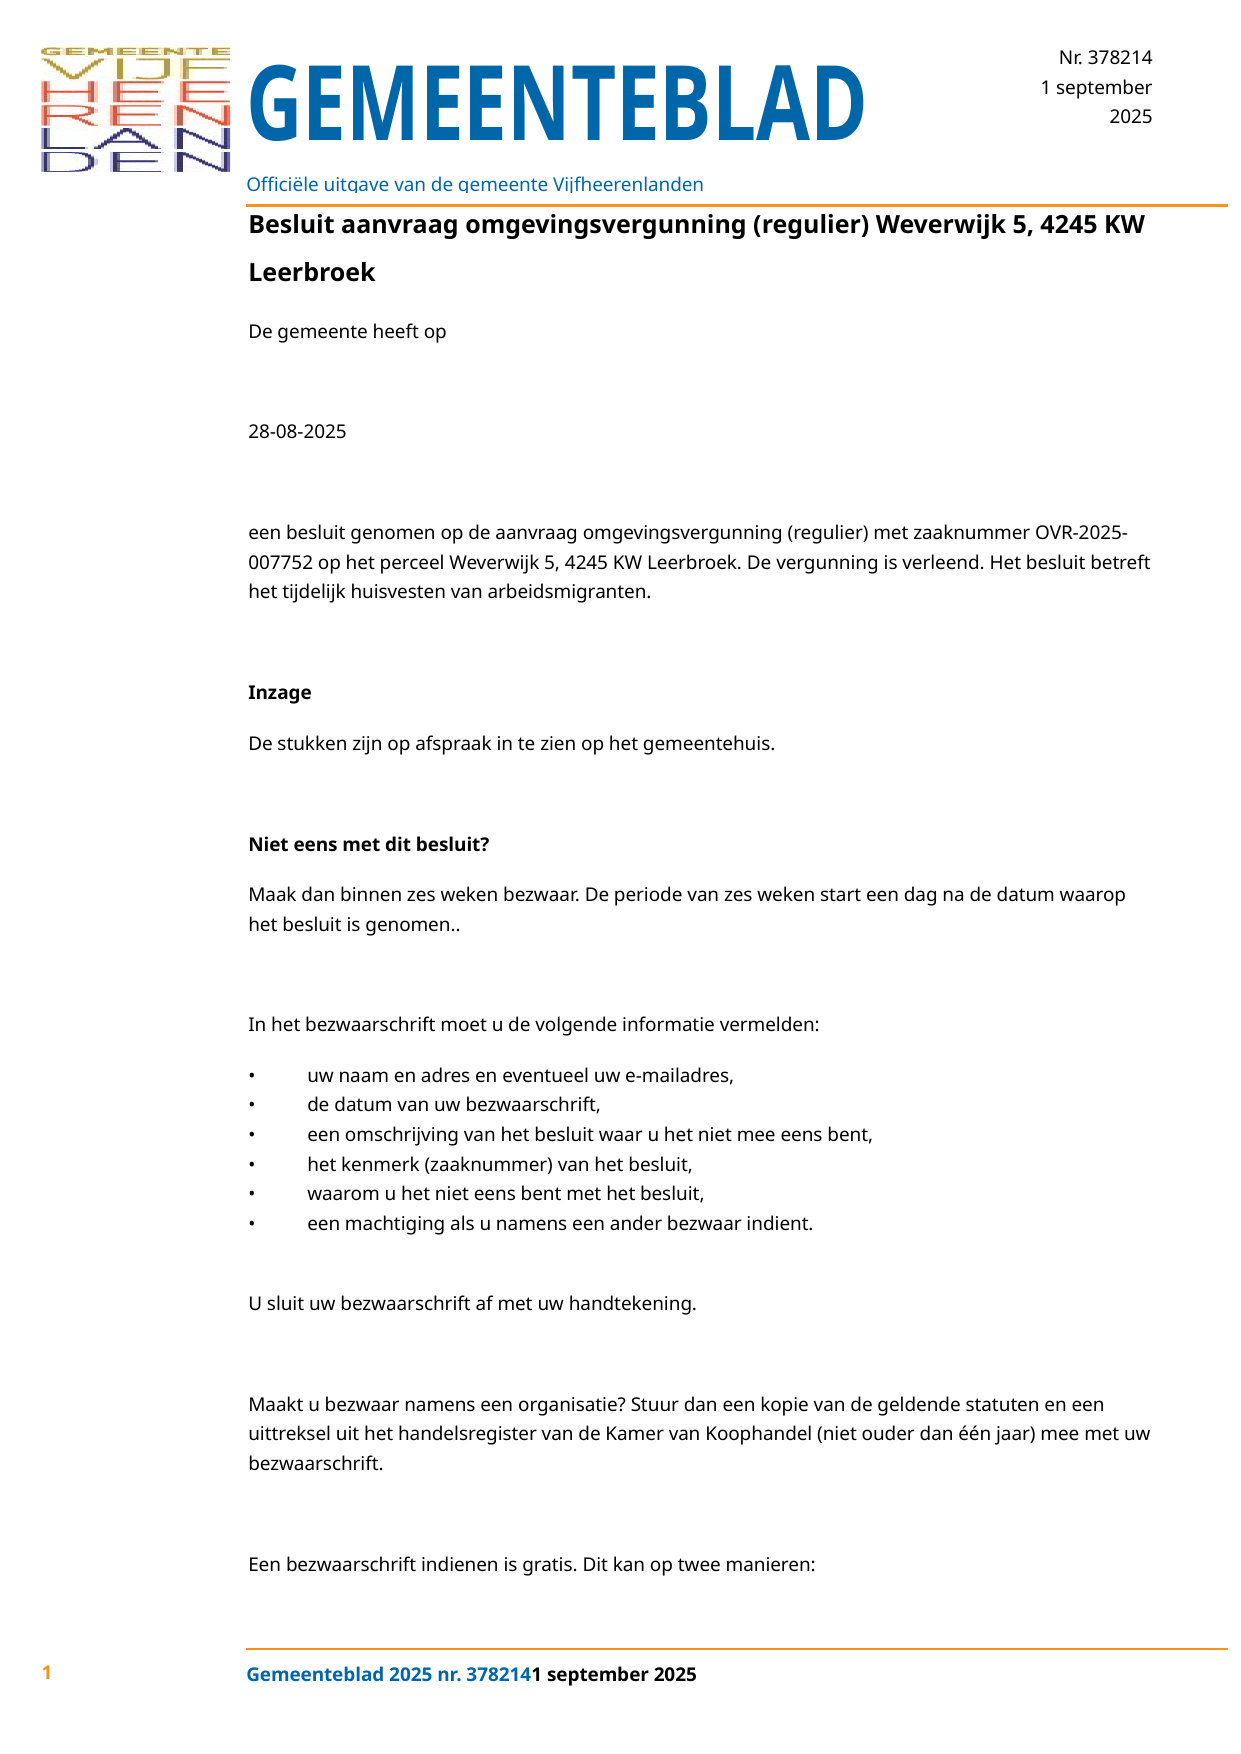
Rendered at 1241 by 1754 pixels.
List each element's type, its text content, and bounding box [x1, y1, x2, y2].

text Inzage [248, 679, 1152, 705]
list een omschrijving van het besluit waar u het niet mee eens bent, [248, 1121, 1152, 1147]
text een besluit genomen op de aanvraag omgevingsvergunning (regulier) met zaaknummer OVR-2025-007752 op het perceel Weverwijk 5, 4245 KW Leerbroek. De vergunning is verleend. Het besluit betreft het tijdelijk huisvesten van arbeidsmigranten. [248, 519, 1152, 604]
text U sluit uw bezwaarschrift af met uw handtekening. [248, 1290, 1152, 1316]
picture [41, 47, 231, 172]
text De gemeente heeft op [248, 318, 1152, 344]
text Een bezwaarschrift indienen is gratis. Dit kan op twee manieren: [248, 1551, 1152, 1577]
list waarom u het niet eens bent met het besluit, [248, 1180, 1152, 1206]
list een machtiging als u namens een ander bezwaar indient. [248, 1210, 1152, 1236]
list uw naam en adres en eventueel uw e-mailadres, [248, 1062, 1152, 1088]
text Besluit aanvraag omgevingsvergunning (regulier) Weverwijk 5, 4245 KW Leerbroek [248, 207, 1152, 288]
text De stukken zijn op afspraak in te zien op het gemeentehuis. [248, 730, 1152, 756]
text Maak dan binnen zes weken bezwaar. De periode van zes weken start een dag na de datum waarop het besluit is genomen.. [248, 881, 1152, 937]
list de datum van uw bezwaarschrift, [248, 1092, 1152, 1117]
text In het bezwaarschrift moet u de volgende informatie vermelden: [248, 1012, 1152, 1037]
text Niet eens met dit besluit? [248, 831, 1152, 857]
text Maakt u bezwaar namens een organisatie? Stuur dan een kopie van de geldende statuten en een uittreksel uit het handelsregister van de Kamer van Koophandel (niet ouder dan één jaar) mee met uw bezwaarschrift. [248, 1391, 1152, 1476]
list het kenmerk (zaaknummer) van het besluit, [248, 1151, 1152, 1177]
text 28-08-2025 [248, 419, 1152, 444]
